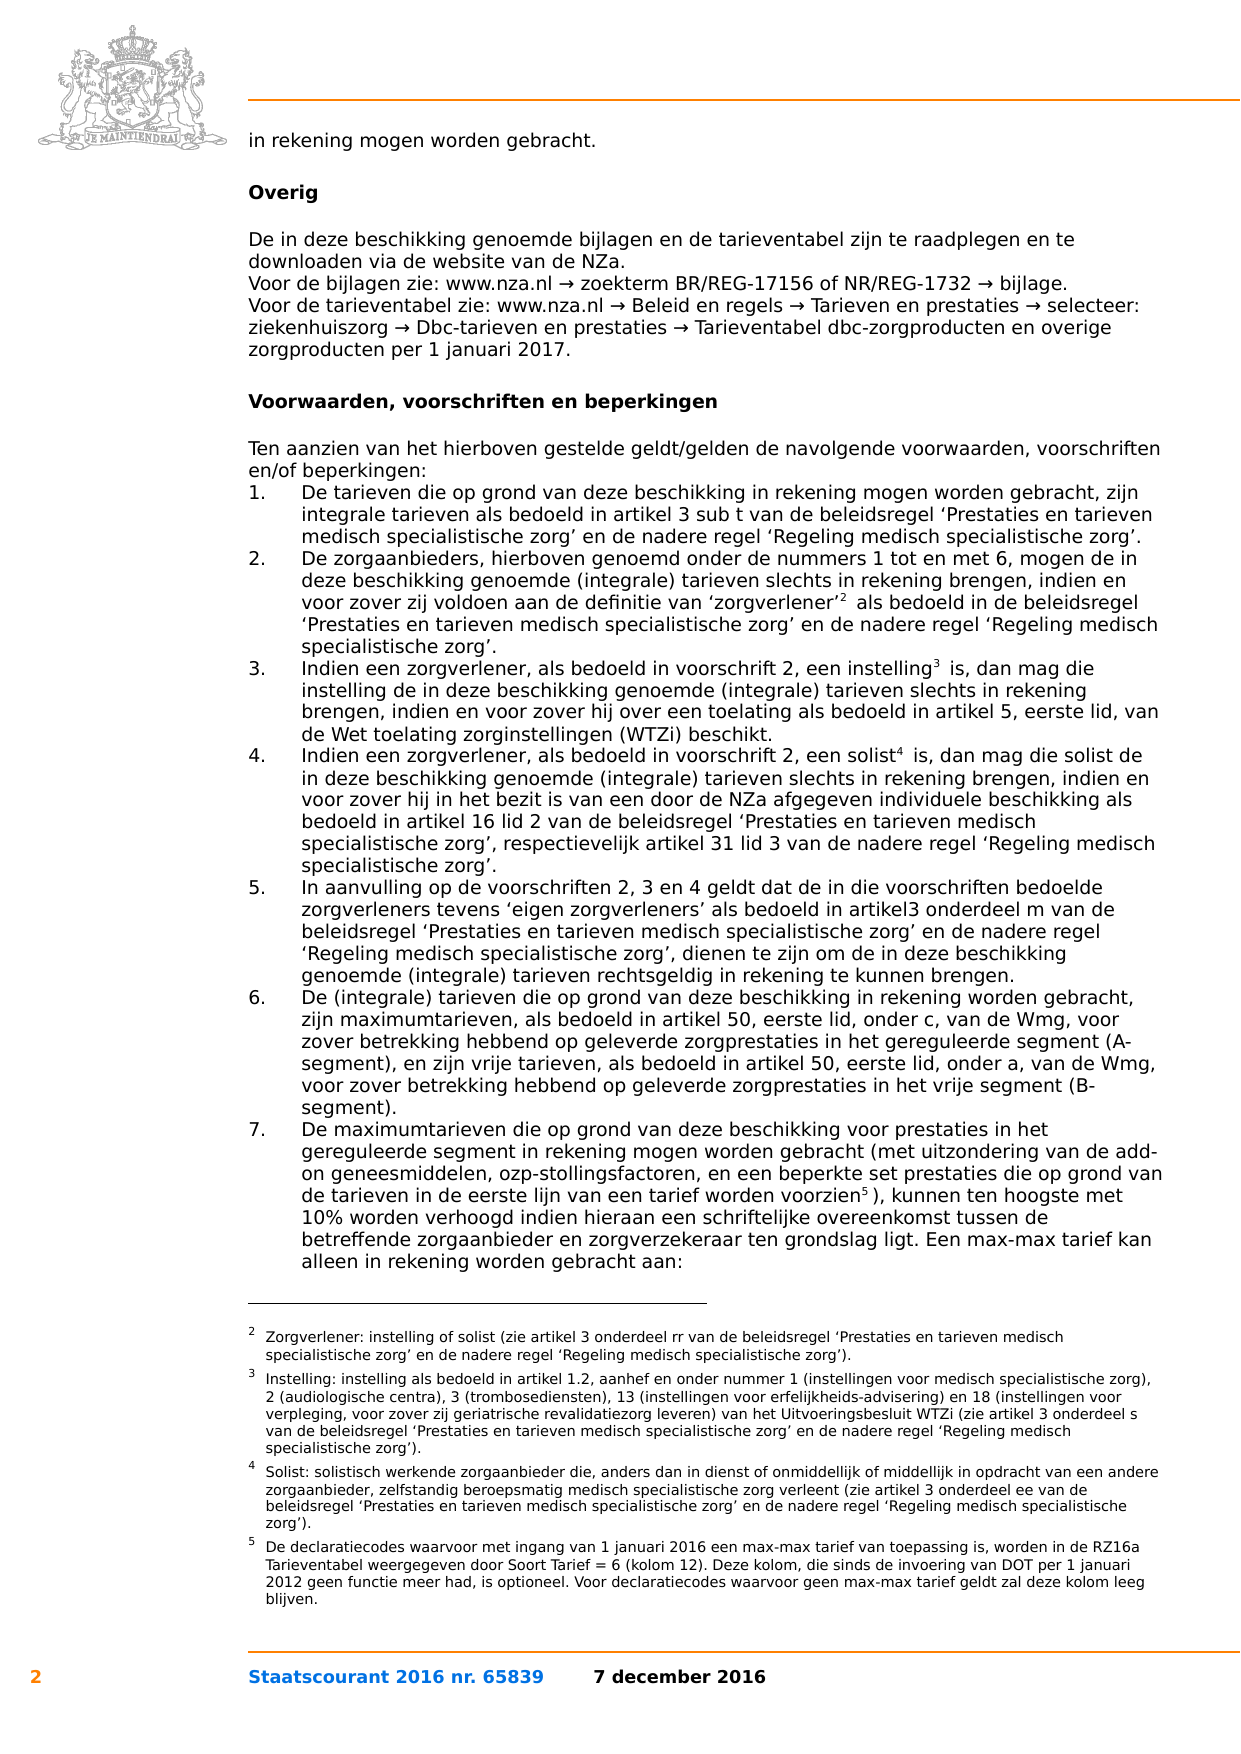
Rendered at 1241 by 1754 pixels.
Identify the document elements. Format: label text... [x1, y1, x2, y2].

text 2. De zorgaanbieders, hierboven genoemd onder de nummers 1 tot en met 6, mogen de in deze beschikking genoemde (integrale) tarieven slechts in rekening brengen, indien en voor zover zij voldoen aan de definitie van ‘zorgverlener’ als bedoeld in de beleidsregel ‘Prestaties en tarieven medisch specialistische zorg’ en de nadere regel ‘Regeling medisch specialistische zorg’. [248, 548, 1163, 657]
text 1. De tarieven die op grond van deze beschikking in rekening mogen worden gebracht, zijn integrale tarieven als bedoeld in artikel 3 sub t van de beleidsregel ‘Prestaties en tarieven medisch specialistische zorg’ en de nadere regel ‘Regeling medisch specialistische zorg’. [248, 482, 1163, 548]
text Ten aanzien van het hierboven gestelde geldt/gelden de navolgende voorwaarden, voorschriften en/of beperkingen: [248, 438, 1163, 482]
text in rekening mogen worden gebracht. [248, 130, 1163, 152]
picture [38, 25, 227, 150]
text De in deze beschikking genoemde bijlagen en de tarieventabel zijn te raadplegen en te downloaden via de website van de NZa. [248, 229, 1163, 273]
text Voor de tarieventabel zie: www.nza.nl → Beleid en regels → Tarieven en prestaties → selecteer: ziekenhuiszorg → Dbc-tarieven en prestaties → Tarieventabel dbc-zorgproducten en overige zorgproducten per 1 januari 2017. [248, 295, 1163, 361]
text Solist: solistisch werkende zorgaanbieder die, anders dan in dienst of onmiddellijk of middellijk in opdracht van een andere zorgaanbieder, zelfstandig beroepsmatig medisch specialistische zorg verleent (zie artikel 3 onderdeel ee van de beleidsregel ‘Prestaties en tarieven medisch specialistische zorg’ en de nadere regel ‘Regeling medisch specialistische zorg’). [248, 1459, 1163, 1532]
text Zorgverlener: instelling of solist (zie artikel 3 onderdeel rr van de beleidsregel ‘Prestaties en tarieven medisch specialistische zorg’ en de nadere regel ‘Regeling medisch specialistische zorg’). [248, 1325, 1163, 1364]
text Voor de bijlagen zie: www.nza.nl → zoekterm BR/REG-17156 of NR/REG-1732 → bijlage. [248, 273, 1163, 295]
subtitle Overig [248, 182, 1163, 204]
subtitle Voorwaarden, voorschriften en beperkingen [248, 391, 1163, 413]
text 3. Indien een zorgverlener, als bedoeld in voorschrift 2, een instelling is, dan mag die instelling de in deze beschikking genoemde (integrale) tarieven slechts in rekening brengen, indien en voor zover hij over een toelating als bedoeld in artikel 5, eerste lid, van de Wet toelating zorginstellingen (WTZi) beschikt. [248, 657, 1163, 745]
text Instelling: instelling als bedoeld in artikel 1.2, aanhef en onder nummer 1 (instellingen voor medisch specialistische zorg), 2 (audiologische centra), 3 (trombosediensten), 13 (instellingen voor erfelijkheids-advisering) en 18 (instellingen voor verpleging, voor zover zij geriatrische revalidatiezorg leveren) van het Uitvoeringsbesluit WTZi (zie artikel 3 onderdeel s van de beleidsregel ‘Prestaties en tarieven medisch specialistische zorg’ en de nadere regel ‘Regeling medisch specialistische zorg’). [248, 1367, 1163, 1457]
text 4. Indien een zorgverlener, als bedoeld in voorschrift 2, een solist is, dan mag die solist de in deze beschikking genoemde (integrale) tarieven slechts in rekening brengen, indien en voor zover hij in het bezit is van een door de NZa afgegeven individuele beschikking als bedoeld in artikel 16 lid 2 van de beleidsregel ‘Prestaties en tarieven medisch specialistische zorg’, respectievelijk artikel 31 lid 3 van de nadere regel ‘Regeling medisch specialistische zorg’. [248, 745, 1163, 877]
text 6. De (integrale) tarieven die op grond van deze beschikking in rekening worden gebracht, zijn maximumtarieven, als bedoeld in artikel 50, eerste lid, onder c, van de Wmg, voor zover betrekking hebbend op geleverde zorgprestaties in het gereguleerde segment (A-segment), en zijn vrije tarieven, als bedoeld in artikel 50, eerste lid, onder a, van de Wmg, voor zover betrekking hebbend op geleverde zorgprestaties in het vrije segment (B-segment). [248, 987, 1163, 1119]
text De declaratiecodes waarvoor met ingang van 1 januari 2016 een max-max tarief van toepassing is, worden in de RZ16a Tarieventabel weergegeven door Soort Tarief = 6 (kolom 12). Deze kolom, die sinds de invoering van DOT per 1 januari 2012 geen functie meer had, is optioneel. Voor declaratiecodes waarvoor geen max-max tarief geldt zal deze kolom leeg blijven. [248, 1535, 1163, 1608]
text 5. In aanvulling op de voorschriften 2, 3 en 4 geldt dat de in die voorschriften bedoelde zorgverleners tevens ‘eigen zorgverleners’ als bedoeld in artikel3 onderdeel m van de beleidsregel ‘Prestaties en tarieven medisch specialistische zorg’ en de nadere regel ‘Regeling medisch specialistische zorg’, dienen te zijn om de in deze beschikking genoemde (integrale) tarieven rechtsgeldig in rekening te kunnen brengen. [248, 877, 1163, 987]
text 7. De maximumtarieven die op grond van deze beschikking voor prestaties in het gereguleerde segment in rekening mogen worden gebracht (met uitzondering van de add-on geneesmiddelen, ozp-stollingsfactoren, en een beperkte set prestaties die op grond van de tarieven in de eerste lijn van een tarief worden voorzien), kunnen ten hoogste met 10% worden verhoogd indien hieraan een schriftelijke overeenkomst tussen de betreffende zorgaanbieder en zorgverzekeraar ten grondslag ligt. Een max-max tarief kan alleen in rekening worden gebracht aan: [248, 1119, 1163, 1273]
